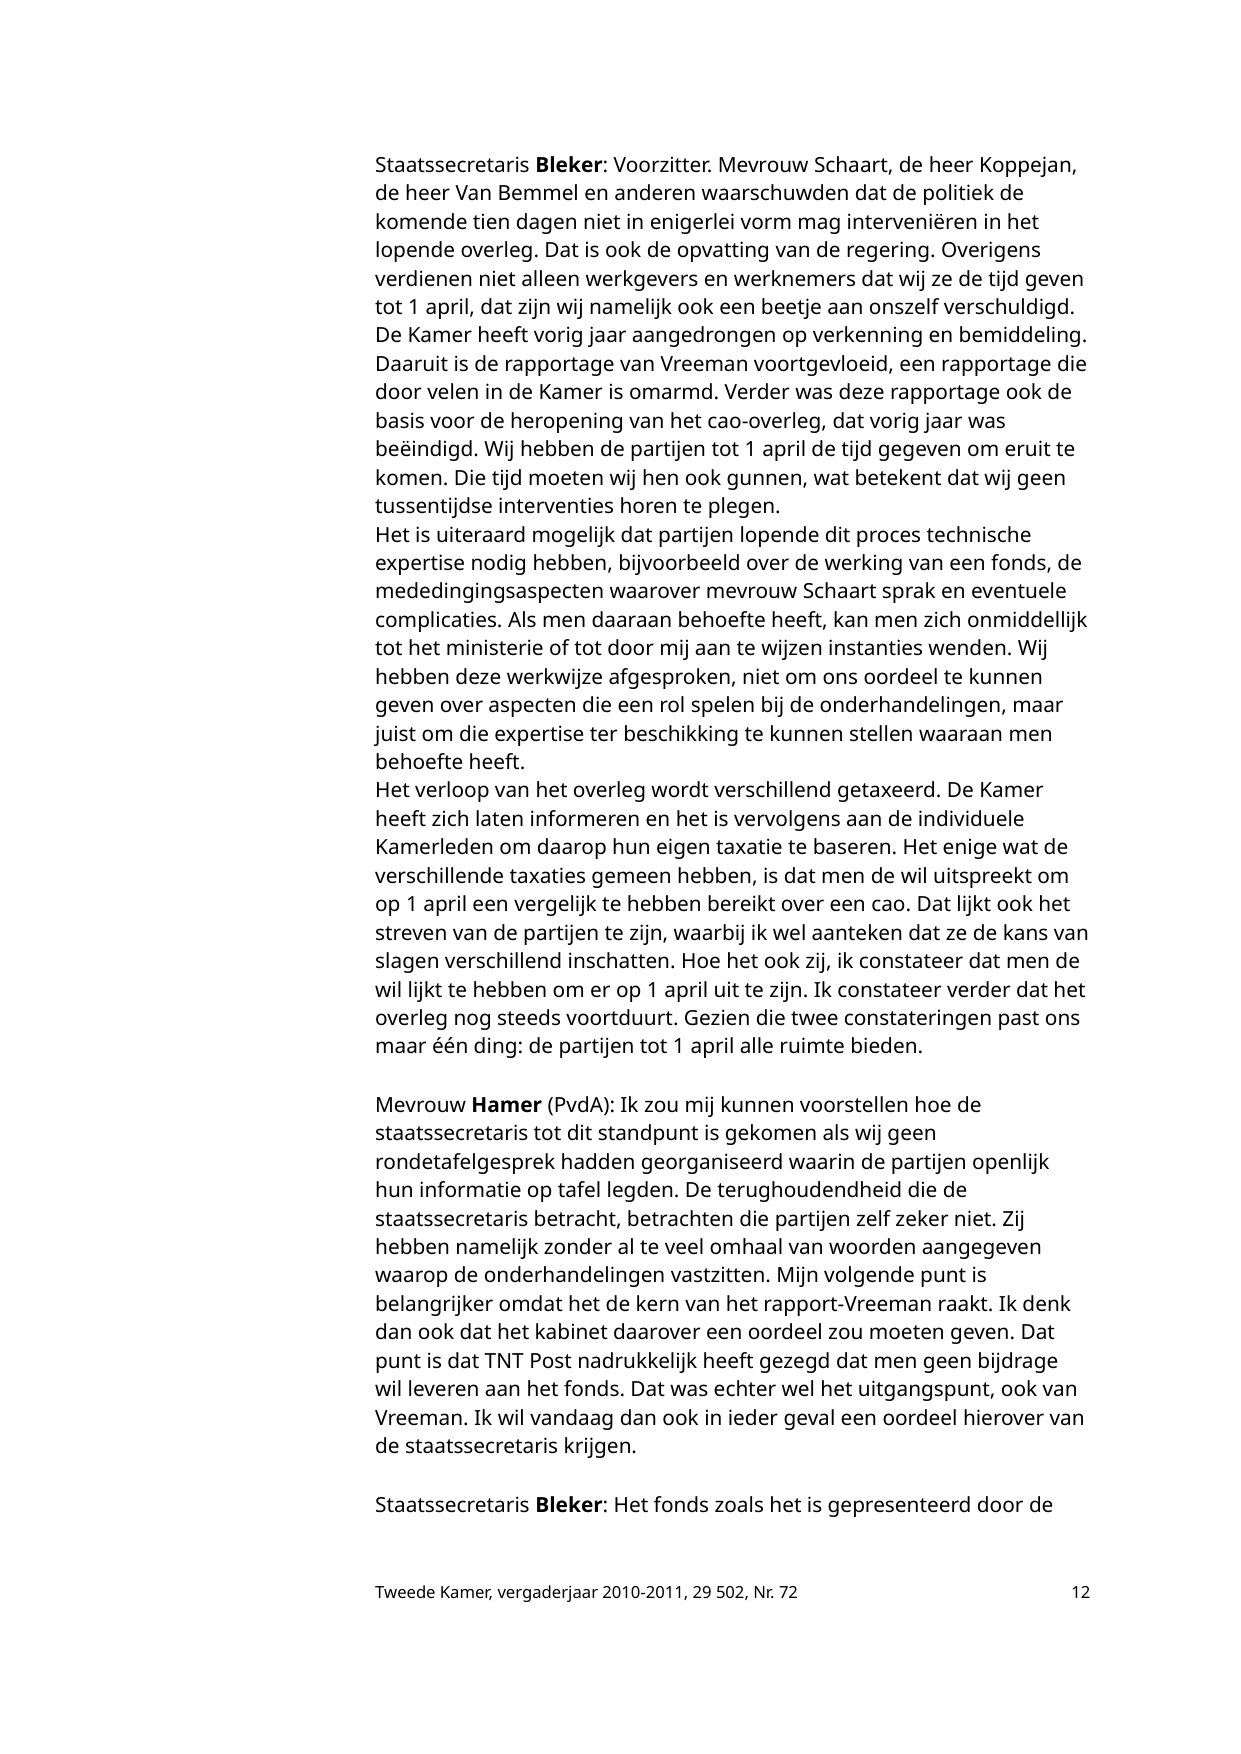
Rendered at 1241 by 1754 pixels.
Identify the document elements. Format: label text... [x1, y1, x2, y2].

text Het verloop van het overleg wordt verschillend getaxeerd. De Kamer heeft zich laten informeren en het is vervolgens aan de individuele Kamerleden om daarop hun eigen taxatie te baseren. Het enige wat de verschillende taxaties gemeen hebben, is dat men de wil uitspreekt om op 1 april een vergelijk te hebben bereikt over een cao. Dat lijkt ook het streven van de partijen te zijn, waarbij ik wel aanteken dat ze de kans van slagen verschillend inschatten. Hoe het ook zij, ik constateer dat men de wil lijkt te hebben om er op 1 april uit te zijn. Ik constateer verder dat het overleg nog steeds voortduurt. Gezien die twee constateringen past ons maar één ding: de partijen tot 1 april alle ruimte bieden. [375, 776, 1090, 1060]
text Staatssecretaris Bleker: Voorzitter. Mevrouw Schaart, de heer Koppejan, de heer Van Bemmel en anderen waarschuwden dat de politiek de komende tien dagen niet in enigerlei vorm mag interveniëren in het lopende overleg. Dat is ook de opvatting van de regering. Overigens verdienen niet alleen werkgevers en werknemers dat wij ze de tijd geven tot 1 april, dat zijn wij namelijk ook een beetje aan onszelf verschuldigd. [375, 150, 1090, 321]
text Staatssecretaris Bleker: Het fonds zoals het is gepresenteerd door de [375, 1490, 1090, 1518]
text Mevrouw Hamer (PvdA): Ik zou mij kunnen voorstellen hoe de staatssecretaris tot dit standpunt is gekomen als wij geen rondetafelgesprek hadden georganiseerd waarin de partijen openlijk hun informatie op tafel legden. De terughoudendheid die de staatssecretaris betracht, betrachten die partijen zelf zeker niet. Zij hebben namelijk zonder al te veel omhaal van woorden aangegeven waarop de onderhandelingen vastzitten. Mijn volgende punt is belangrijker omdat het de kern van het rapport-Vreeman raakt. Ik denk dan ook dat het kabinet daarover een oordeel zou moeten geven. Dat punt is dat TNT Post nadrukkelijk heeft gezegd dat men geen bijdrage wil leveren aan het fonds. Dat was echter wel het uitgangspunt, ook van Vreeman. Ik wil vandaag dan ook in ieder geval een oordeel hierover van de staatssecretaris krijgen. [375, 1090, 1090, 1460]
text Het is uiteraard mogelijk dat partijen lopende dit proces technische expertise nodig hebben, bijvoorbeeld over de werking van een fonds, de mededingingsaspecten waarover mevrouw Schaart sprak en eventuele complicaties. Als men daaraan behoefte heeft, kan men zich onmiddellijk tot het ministerie of tot door mij aan te wijzen instanties wenden. Wij hebben deze werkwijze afgesproken, niet om ons oordeel te kunnen geven over aspecten die een rol spelen bij de onderhandelingen, maar juist om die expertise ter beschikking te kunnen stellen waaraan men behoefte heeft. [375, 520, 1090, 776]
text De Kamer heeft vorig jaar aangedrongen op verkenning en bemiddeling. Daaruit is de rapportage van Vreeman voortgevloeid, een rapportage die door velen in de Kamer is omarmd. Verder was deze rapportage ook de basis voor de heropening van het cao-overleg, dat vorig jaar was beëindigd. Wij hebben de partijen tot 1 april de tijd gegeven om eruit te komen. Die tijd moeten wij hen ook gunnen, wat betekent dat wij geen tussentijdse interventies horen te plegen. [375, 321, 1090, 520]
